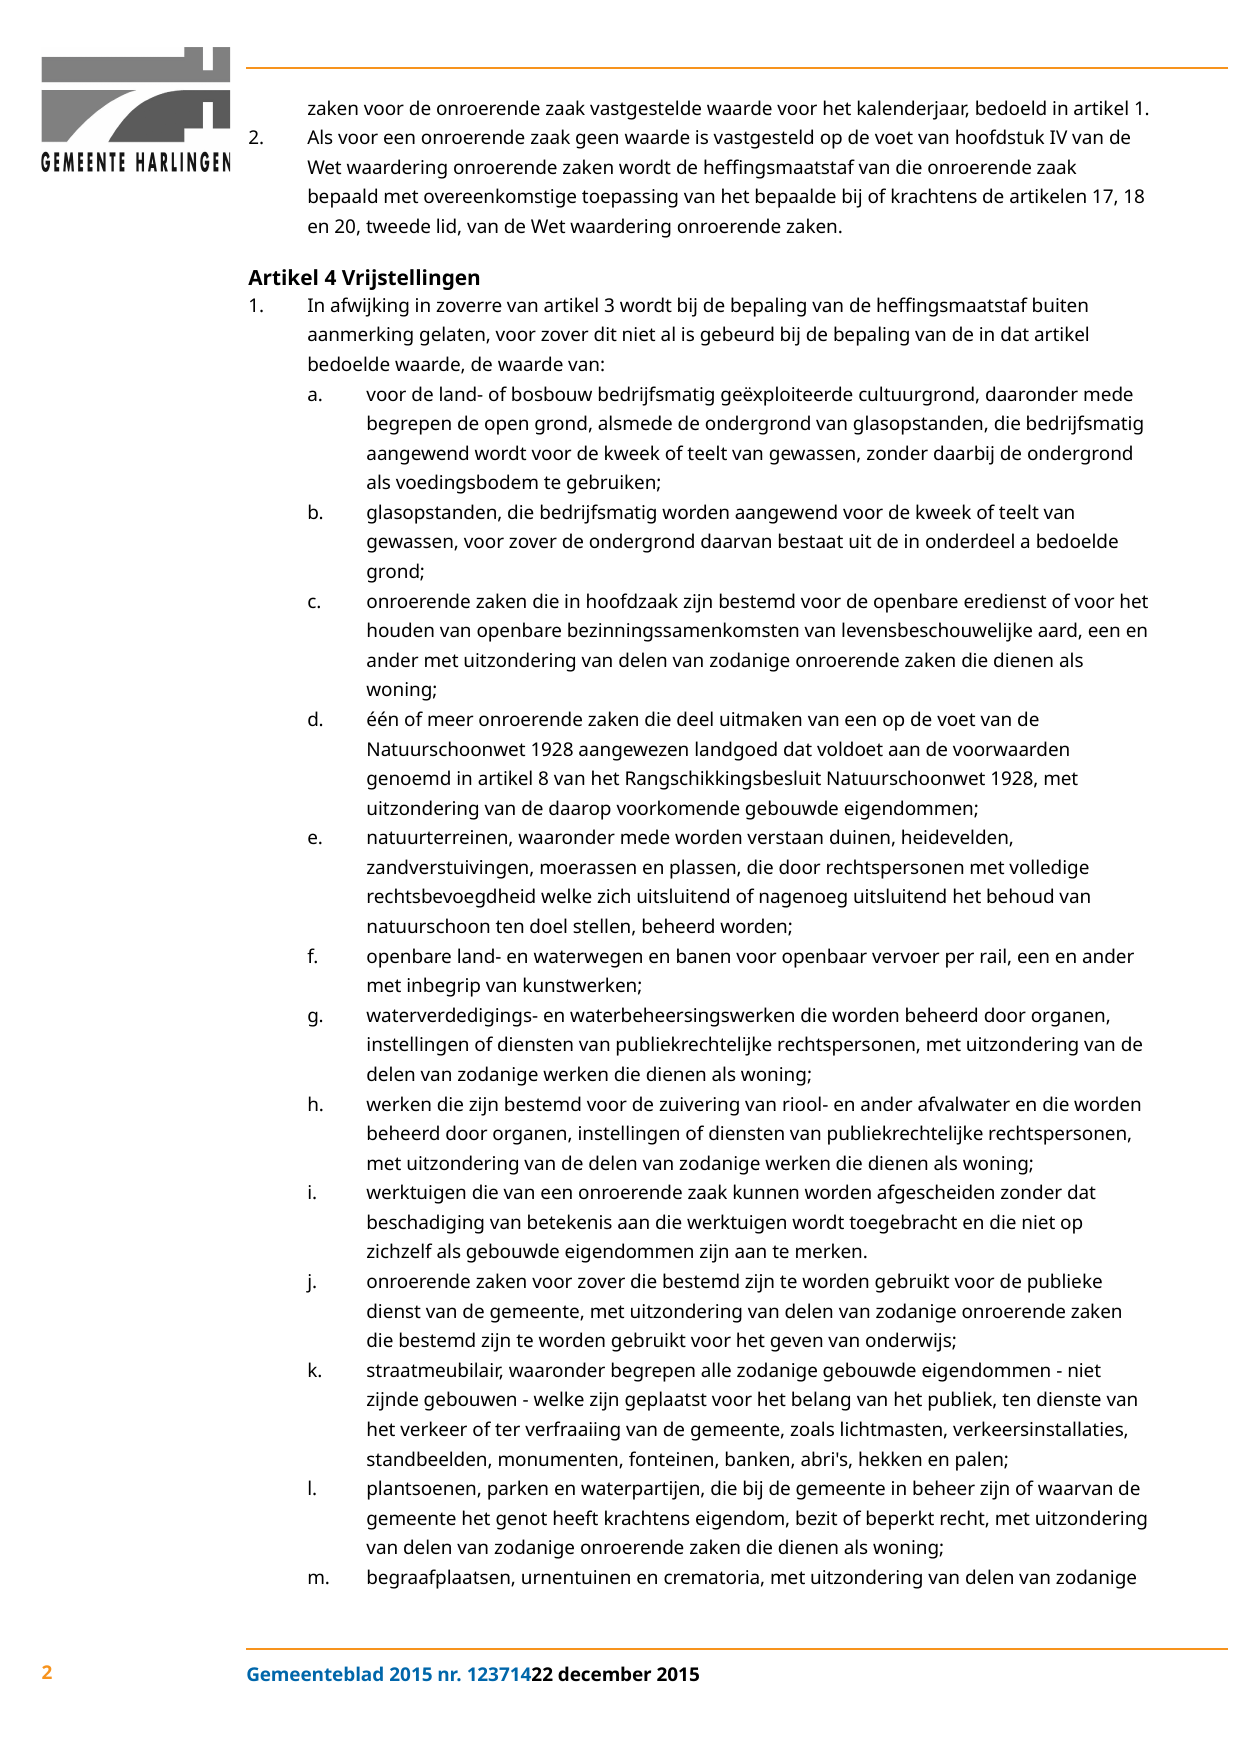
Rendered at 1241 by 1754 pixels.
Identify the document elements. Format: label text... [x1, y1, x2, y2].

list waterverdedigings- en waterbeheersingswerken die worden beheerd door organen, instellingen of diensten van publiekrechtelijke rechtspersonen, met uitzondering van de delen van zodanige werken die dienen als woning; [307, 1002, 1152, 1087]
list één of meer onroerende zaken die deel uitmaken van een op de voet van de Natuurschoonwet 1928 aangewezen landgoed dat voldoet aan de voorwaarden genoemd in artikel 8 van het Rangschikkingsbesluit Natuurschoonwet 1928, met uitzondering van de daarop voorkomende gebouwde eigendommen; [307, 706, 1152, 821]
list voor de land- of bosbouw bedrijfsmatig geëxploiteerde cultuurgrond, daaronder mede begrepen de open grond, alsmede de ondergrond van glasopstanden, die bedrijfsmatig aangewend wordt voor de kweek of teelt van gewassen, zonder daarbij de ondergrond als voedingsbodem te gebruiken; [307, 381, 1152, 495]
list Als voor een onroerende zaak geen waarde is vastgesteld op de voet van hoofdstuk IV van de Wet waardering onroerende zaken wordt de heffingsmaatstaf van die onroerende zaak bepaald met overeenkomstige toepassing van het bepaalde bij of krachtens de artikelen 17, 18 en 20, tweede lid, van de Wet waardering onroerende zaken. [248, 124, 1152, 239]
list onroerende zaken voor zover die bestemd zijn te worden gebruikt voor de publieke dienst van de gemeente, met uitzondering van delen van zodanige onroerende zaken die bestemd zijn te worden gebruikt voor het geven van onderwijs; [307, 1268, 1152, 1353]
list plantsoenen, parken en waterpartijen, die bij de gemeente in beheer zijn of waarvan de gemeente het genot heeft krachtens eigendom, bezit of beperkt recht, met uitzondering van delen van zodanige onroerende zaken die dienen als woning; [307, 1475, 1152, 1560]
list glasopstanden, die bedrijfsmatig worden aangewend voor de kweek of teelt van gewassen, voor zover de ondergrond daarvan bestaat uit de in onderdeel a bedoelde grond; [307, 499, 1152, 584]
text Artikel 4 Vrijstellingen [248, 263, 1152, 292]
list begraafplaatsen, urnentuinen en crematoria, met uitzondering van delen van zodanige [307, 1564, 1152, 1590]
picture [41, 47, 231, 172]
list openbare land- en waterwegen en banen voor openbaar vervoer per rail, een en ander met inbegrip van kunstwerken; [307, 943, 1152, 998]
list In afwijking in zoverre van artikel 3 wordt bij de bepaling van de heffingsmaatstaf buiten aanmerking gelaten, voor zover dit niet al is gebeurd bij de bepaling van de in dat artikel bedoelde waarde, de waarde van: [248, 292, 1152, 377]
list onroerende zaken die in hoofdzaak zijn bestemd voor de openbare eredienst of voor het houden van openbare bezinningssamenkomsten van levensbeschouwelijke aard, een en ander met uitzondering van delen van zodanige onroerende zaken die dienen als woning; [307, 588, 1152, 702]
list werktuigen die van een onroerende zaak kunnen worden afgescheiden zonder dat beschadiging van betekenis aan die werktuigen wordt toegebracht en die niet op zichzelf als gebouwde eigendommen zijn aan te merken. [307, 1179, 1152, 1264]
list straatmeubilair, waaronder begrepen alle zodanige gebouwde eigendommen - niet zijnde gebouwen - welke zijn geplaatst voor het belang van het publiek, ten dienste van het verkeer of ter verfraaiing van de gemeente, zoals lichtmasten, verkeersinstallaties, standbeelden, monumenten, fonteinen, banken, abri's, hekken en palen; [307, 1357, 1152, 1471]
list zaken voor de onroerende zaak vastgestelde waarde voor het kalenderjaar, bedoeld in artikel 1. [248, 95, 1152, 121]
list natuurterreinen, waaronder mede worden verstaan duinen, heidevelden, zandverstuivingen, moerassen en plassen, die door rechtspersonen met volledige rechtsbevoegdheid welke zich uitsluitend of nagenoeg uitsluitend het behoud van natuurschoon ten doel stellen, beheerd worden; [307, 824, 1152, 939]
list werken die zijn bestemd voor de zuivering van riool- en ander afvalwater en die worden beheerd door organen, instellingen of diensten van publiekrechtelijke rechtspersonen, met uitzondering van de delen van zodanige werken die dienen als woning; [307, 1091, 1152, 1176]
